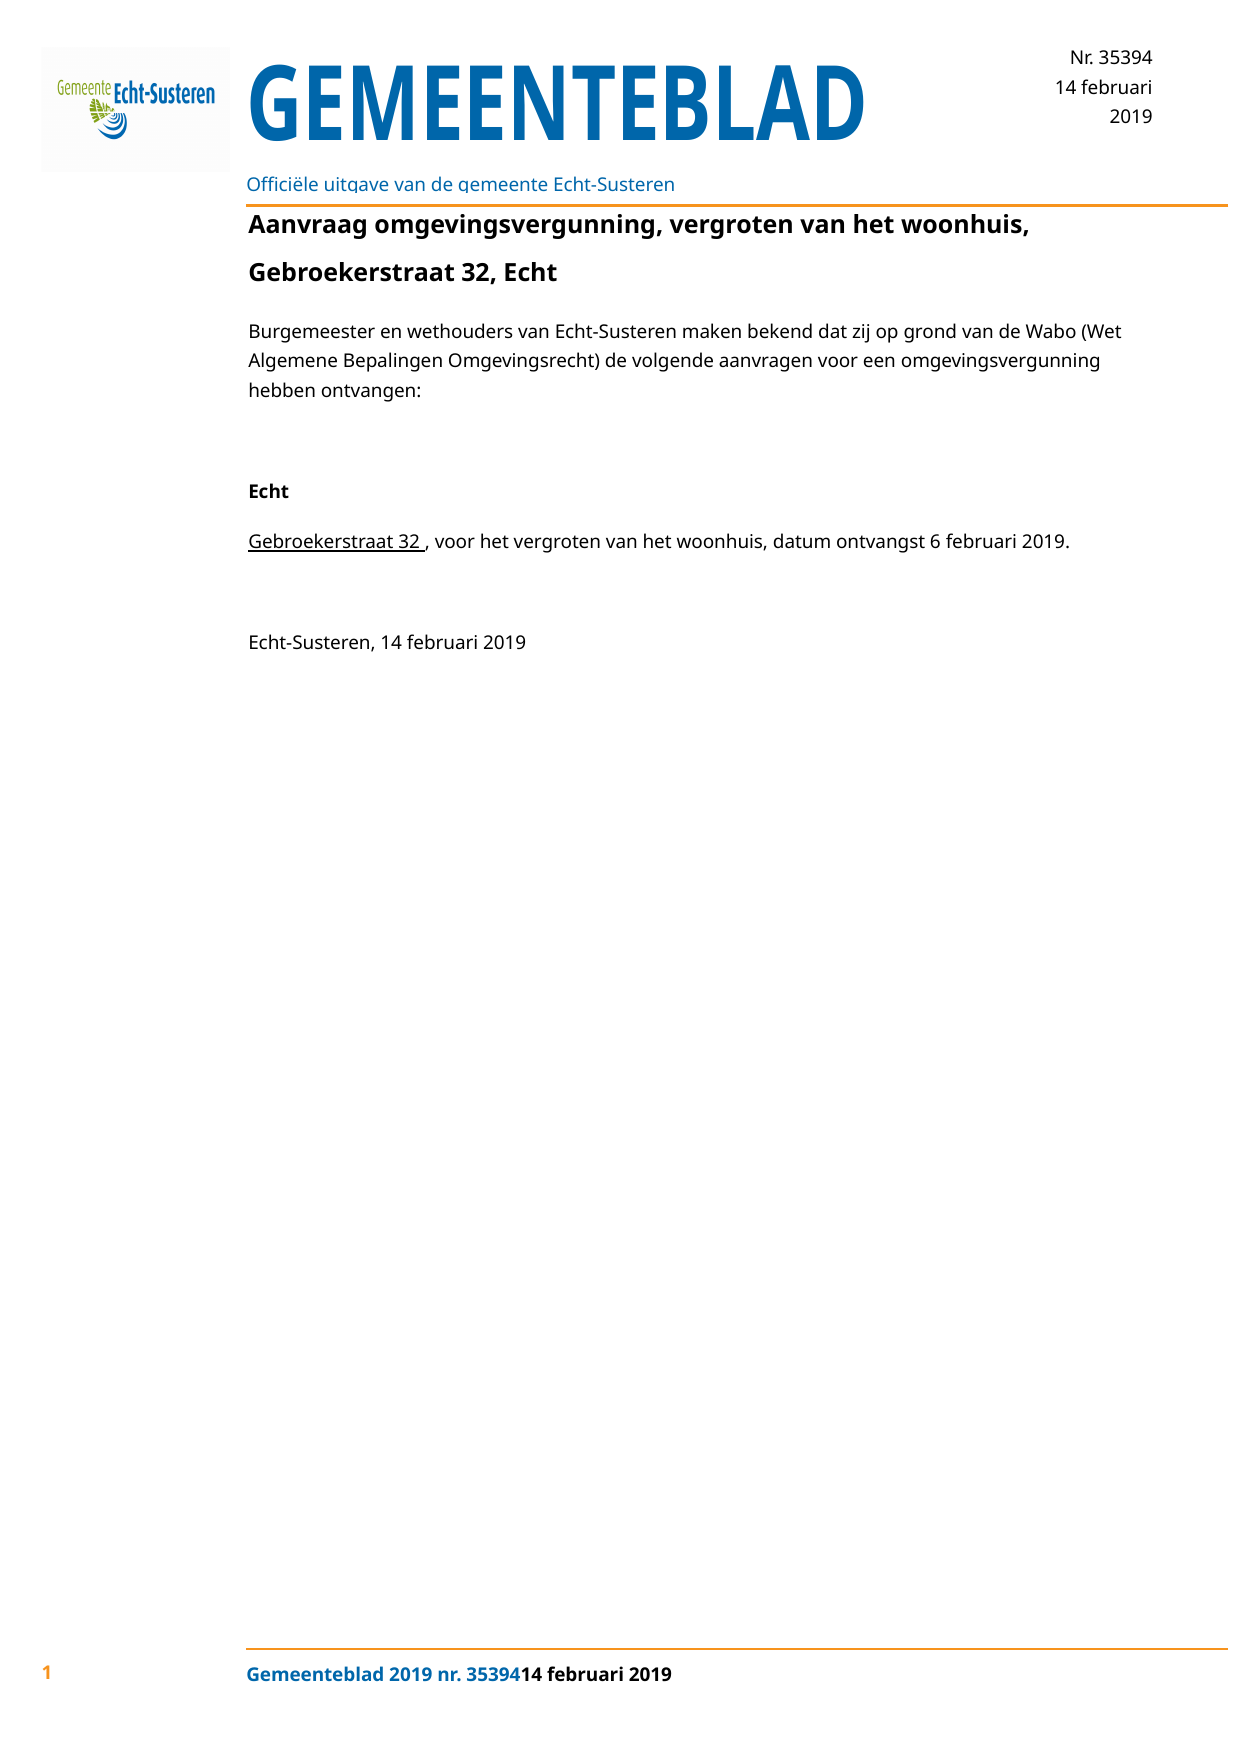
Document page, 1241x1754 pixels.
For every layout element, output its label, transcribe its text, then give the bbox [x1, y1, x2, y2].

text Gebroekerstraat 32 , voor het vergroten van het woonhuis, datum ontvangst 6 februari 2019. [248, 528, 1152, 554]
text Echt [248, 478, 1152, 504]
text Echt-Susteren, 14 februari 2019 [248, 629, 1152, 655]
picture [41, 47, 231, 172]
text Aanvraag omgevingsvergunning, vergroten van het woonhuis, Gebroekerstraat 32, Echt [248, 207, 1152, 288]
text Burgemeester en wethouders van Echt-Susteren maken bekend dat zij op grond van de Wabo (Wet Algemene Bepalingen Omgevingsrecht) de volgende aanvragen voor een omgevingsvergunning hebben ontvangen: [248, 318, 1152, 403]
